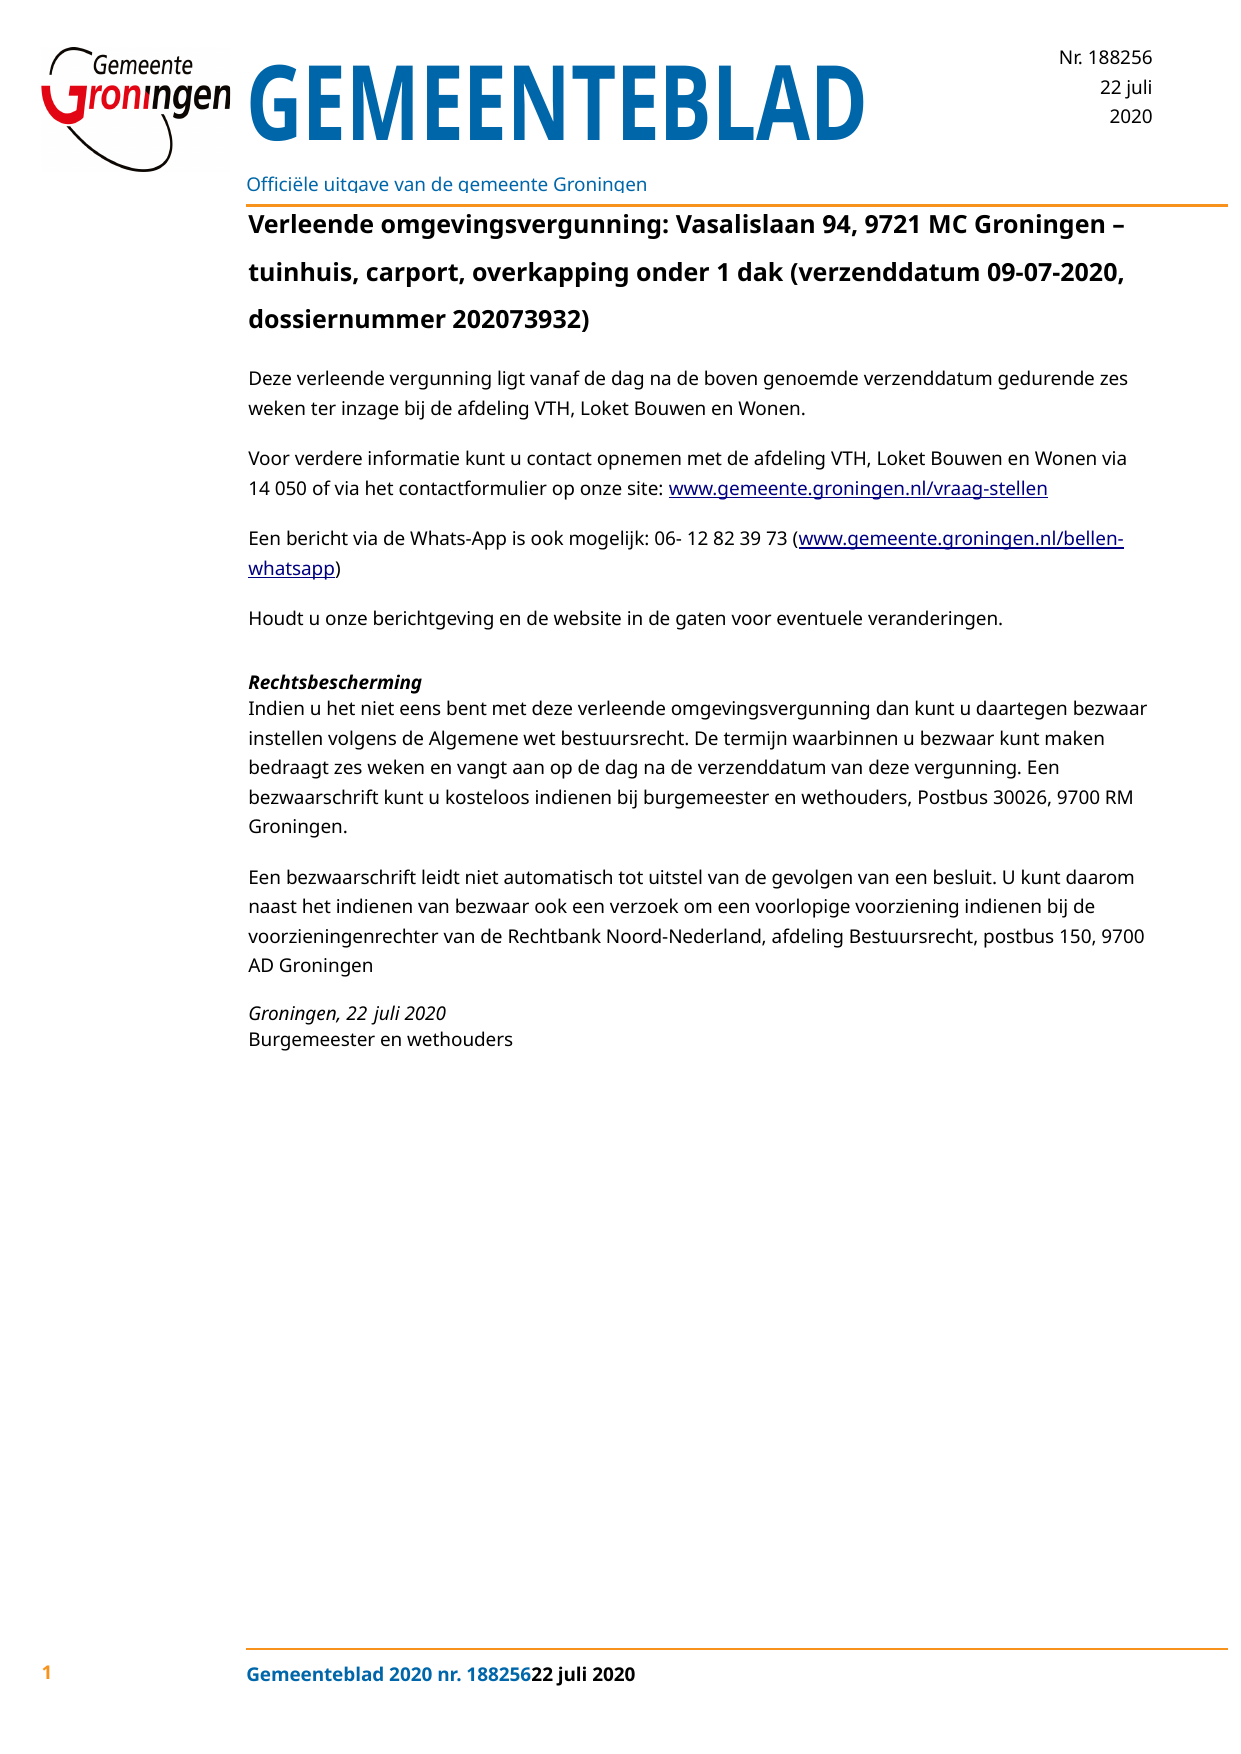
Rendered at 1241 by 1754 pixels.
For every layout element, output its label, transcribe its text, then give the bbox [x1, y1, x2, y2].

text Deze verleende vergunning ligt vanaf de dag na de boven genoemde verzenddatum gedurende zes weken ter inzage bij de afdeling VTH, Loket Bouwen en Wonen. [248, 366, 1152, 421]
text Voor verdere informatie kunt u contact opnemen met de afdeling VTH, Loket Bouwen en Wonen via 14 050 of via het contactformulier op onze site: www.gemeente.groningen.nl/vraag-stellen [248, 446, 1152, 501]
text Groningen, 22 juli 2020 [248, 1001, 1152, 1026]
text Houdt u onze berichtgeving en de website in de gaten voor eventuele veranderingen. [248, 606, 1152, 631]
text Burgemeester en wethouders [248, 1026, 1152, 1052]
text Indien u het niet eens bent met deze verleende omgevingsvergunning dan kunt u daartegen bezwaar instellen volgens de Algemene wet bestuursrecht. De termijn waarbinnen u bezwaar kunt maken bedraagt zes weken en vangt aan op de dag na de verzenddatum van deze vergunning. Een bezwaarschrift kunt u kosteloos indienen bij burgemeester en wethouders, Postbus 30026, 9700 RM Groningen. [248, 695, 1152, 839]
text Een bericht via de Whats-App is ook mogelijk: 06- 12 82 39 73 (www.gemeente.groningen.nl/bellen-whatsapp) [248, 526, 1152, 581]
picture [41, 47, 231, 172]
text Een bezwaarschrift leidt niet automatisch tot uitstel van de gevolgen van een besluit. U kunt daarom naast het indienen van bezwaar ook een verzoek om een voorlopige voorziening indienen bij de voorzieningenrechter van de Rechtbank Noord-Nederland, afdeling Bestuursrecht, postbus 150, 9700 AD Groningen [248, 864, 1152, 978]
text Verleende omgevingsvergunning: Vasalislaan 94, 9721 MC Groningen – tuinhuis, carport, overkapping onder 1 dak (verzenddatum 09-07-2020, dossiernummer 202073932) [248, 207, 1152, 336]
text Rechtsbescherming [248, 669, 1152, 695]
